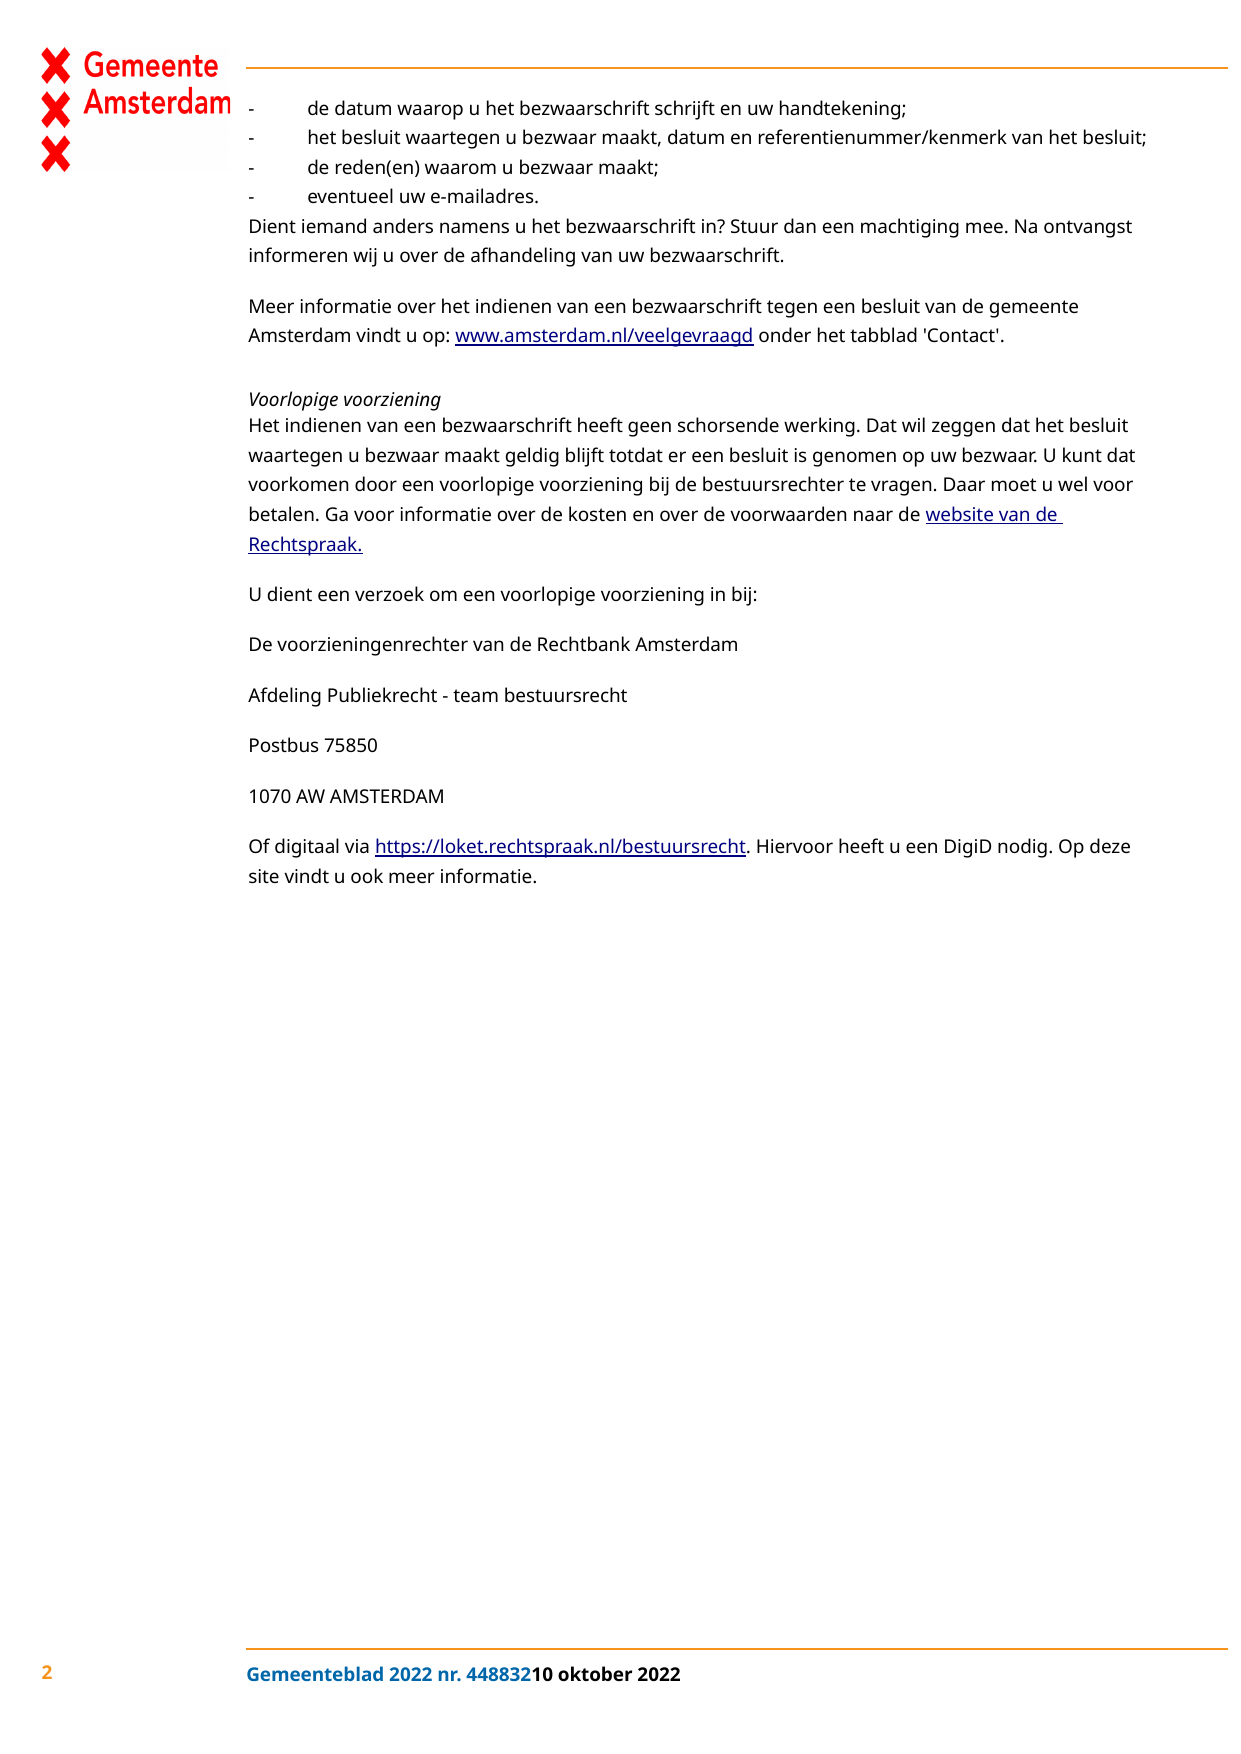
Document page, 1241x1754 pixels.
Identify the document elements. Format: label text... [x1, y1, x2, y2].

picture [41, 47, 231, 172]
text Voorlopige voorziening [248, 387, 1152, 412]
list de reden(en) waarom u bezwaar maakt; [248, 154, 1152, 180]
list het besluit waartegen u bezwaar maakt, datum en referentienummer/kenmerk van het besluit; [248, 124, 1152, 150]
text De voorzieningenrechter van de Rechtbank Amsterdam [248, 632, 1152, 657]
text Dient iemand anders namens u het bezwaarschrift in? Stuur dan een machtiging mee. Na ontvangst informeren wij u over de afhandeling van uw bezwaarschrift. [248, 213, 1152, 268]
text Afdeling Publiekrecht - team bestuursrecht [248, 682, 1152, 708]
text Of digitaal via https://loket.rechtspraak.nl/bestuursrecht. Hiervoor heeft u een DigiD nodig. Op deze site vindt u ook meer informatie. [248, 833, 1152, 888]
text Postbus 75850 [248, 732, 1152, 758]
text Het indienen van een bezwaarschrift heeft geen schorsende werking. Dat wil zeggen dat het besluit waartegen u bezwaar maakt geldig blijft totdat er een besluit is genomen op uw bezwaar. U kunt dat voorkomen door een voorlopige voorziening bij de bestuursrechter te vragen. Daar moet u wel voor betalen. Ga voor informatie over de kosten en over de voorwaarden naar de website van de Rechtspraak. [248, 412, 1152, 556]
list de datum waarop u het bezwaarschrift schrijft en uw handtekening; [248, 95, 1152, 121]
text Meer informatie over het indienen van een bezwaarschrift tegen een besluit van de gemeente Amsterdam vindt u op: www.amsterdam.nl/veelgevraagd onder het tabblad 'Contact'. [248, 293, 1152, 348]
list eventueel uw e-mailadres. [248, 183, 1152, 209]
text U dient een verzoek om een voorlopige voorziening in bij: [248, 581, 1152, 607]
text 1070 AW AMSTERDAM [248, 783, 1152, 808]
